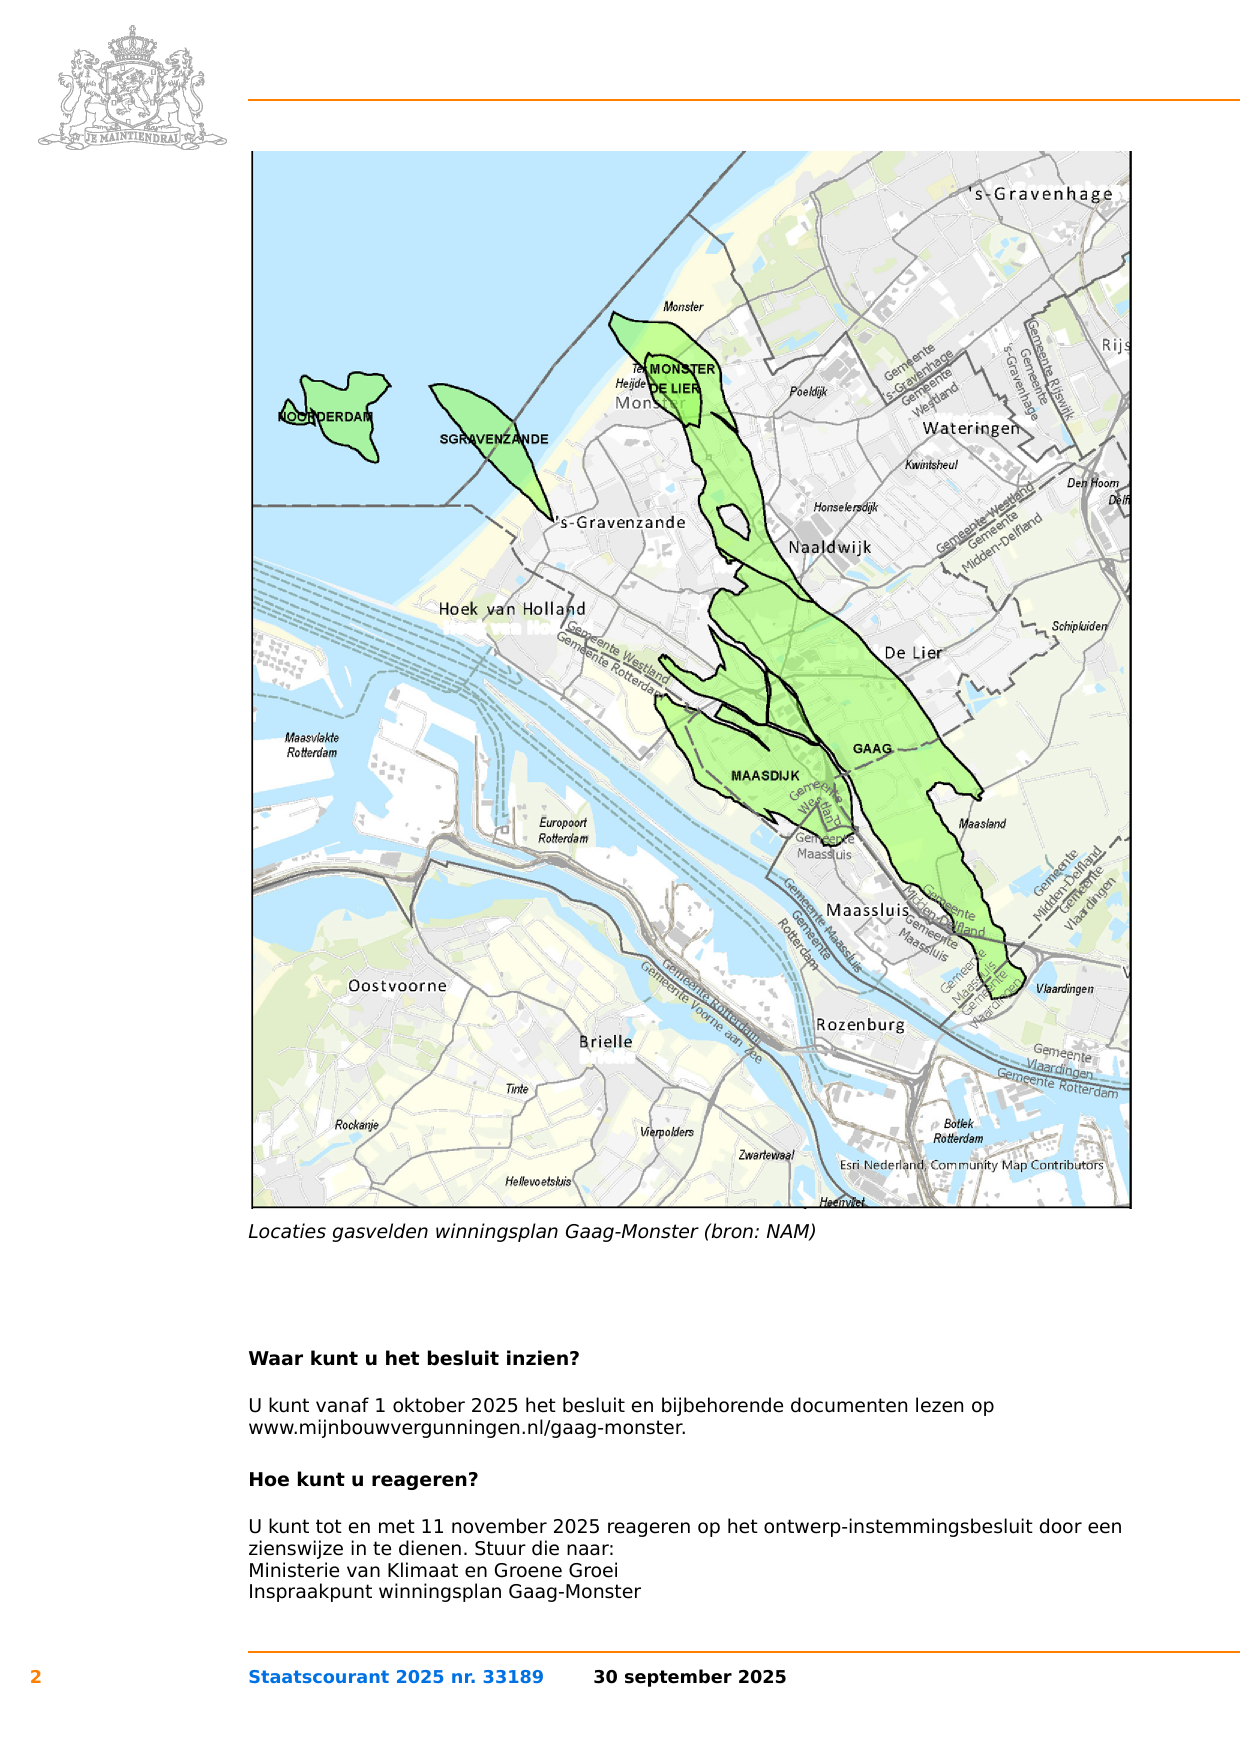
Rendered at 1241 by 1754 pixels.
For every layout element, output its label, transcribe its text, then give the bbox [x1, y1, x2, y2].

picture [248, 151, 1134, 1209]
text U kunt vanaf 1 oktober 2025 het besluit en bijbehorende documenten lezen op www.mijnbouwvergunningen.nl/gaag-monster. [248, 1394, 1163, 1438]
subtitle Waar kunt u het besluit inzien? [248, 1348, 1163, 1369]
text U kunt tot en met 11 november 2025 reageren op het ontwerp-instemmingsbesluit door een zienswijze in te dienen. Stuur die naar: [248, 1516, 1163, 1559]
picture [38, 25, 227, 150]
text Inspraakpunt winningsplan Gaag-Monster [248, 1581, 1163, 1603]
text Ministerie van Klimaat en Groene Groei [248, 1559, 1163, 1581]
subtitle Hoe kunt u reageren? [248, 1468, 1163, 1491]
text Locaties gasvelden winningsplan Gaag-Monster (bron: NAM) [248, 1221, 1134, 1243]
